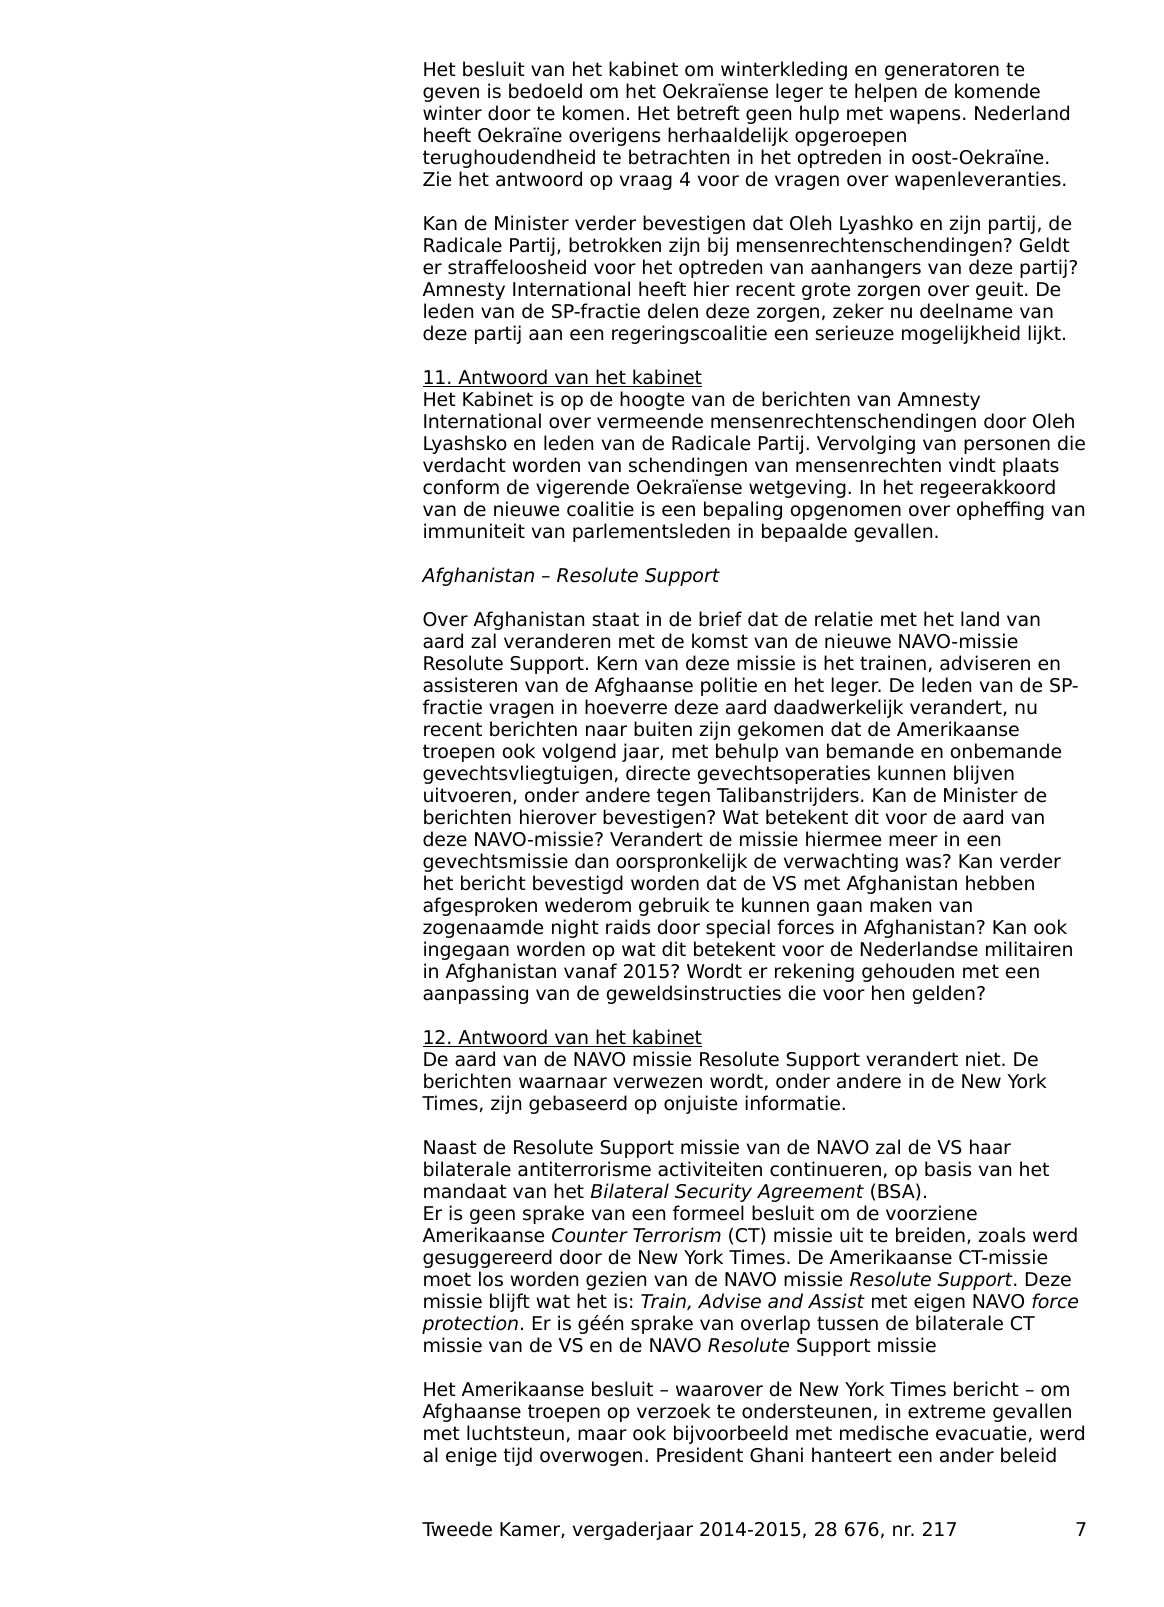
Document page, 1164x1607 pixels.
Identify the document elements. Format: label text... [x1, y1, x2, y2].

text Het besluit van het kabinet om winterkleding en generatoren te geven is bedoeld om het Oekraïense leger te helpen de komende winter door te komen. Het betreft geen hulp met wapens. Nederland heeft Oekraïne overigens herhaaldelijk opgeroepen terughoudendheid te betrachten in het optreden in oost-Oekraïne. [422, 59, 1087, 169]
text Zie het antwoord op vraag 4 voor de vragen over wapenleveranties. [422, 169, 1087, 191]
text 11. Antwoord van het kabinet [422, 367, 1087, 389]
text Kan de Minister verder bevestigen dat Oleh Lyashko en zijn partij, de Radicale Partij, betrokken zijn bij mensenrechtenschendingen? Geldt er straffeloosheid voor het optreden van aanhangers van deze partij? Amnesty International heeft hier recent grote zorgen over geuit. De leden van de SP-fractie delen deze zorgen, zeker nu deelname van deze partij aan een regeringscoalitie een serieuze mogelijkheid lijkt. [422, 213, 1087, 345]
text Het Kabinet is op de hoogte van de berichten van Amnesty International over vermeende mensenrechtenschendingen door Oleh Lyashsko en leden van de Radicale Partij. Vervolging van personen die verdacht worden van schendingen van mensenrechten vindt plaats conform de vigerende Oekraïense wetgeving. In het regeerakkoord van de nieuwe coalitie is een bepaling opgenomen over opheffing van immuniteit van parlementsleden in bepaalde gevallen. [422, 389, 1087, 543]
text Over Afghanistan staat in de brief dat de relatie met het land van aard zal veranderen met de komst van de nieuwe NAVO-missie Resolute Support. Kern van deze missie is het trainen, adviseren en assisteren van de Afghaanse politie en het leger. De leden van de SP-fractie vragen in hoeverre deze aard daadwerkelijk verandert, nu recent berichten naar buiten zijn gekomen dat de Amerikaanse troepen ook volgend jaar, met behulp van bemande en onbemande gevechtsvliegtuigen, directe gevechtsoperaties kunnen blijven uitvoeren, onder andere tegen Talibanstrijders. Kan de Minister de berichten hierover bevestigen? Wat betekent dit voor de aard van deze NAVO-missie? Verandert de missie hiermee meer in een gevechtsmissie dan oorspronkelijk de verwachting was? Kan verder het bericht bevestigd worden dat de VS met Afghanistan hebben afgesproken wederom gebruik te kunnen gaan maken van zogenaamde night raids door special forces in Afghanistan? Kan ook ingegaan worden op wat dit betekent voor de Nederlandse militairen in Afghanistan vanaf 2015? Wordt er rekening gehouden met een aanpassing van de geweldsinstructies die voor hen gelden? [422, 609, 1087, 1005]
text Naast de Resolute Support missie van de NAVO zal de VS haar bilaterale antiterrorisme activiteiten continueren, op basis van het mandaat van het Bilateral Security Agreement (BSA). [422, 1137, 1087, 1203]
text Er is geen sprake van een formeel besluit om de voorziene Amerikaanse Counter Terrorism (CT) missie uit te breiden, zoals werd gesuggereerd door de New York Times. De Amerikaanse CT-missie moet los worden gezien van de NAVO missie Resolute Support. Deze missie blijft wat het is: Train, Advise and Assist met eigen NAVO force protection. Er is géén sprake van overlap tussen de bilaterale CT missie van de VS en de NAVO Resolute Support missie [422, 1203, 1087, 1357]
text 12. Antwoord van het kabinet [422, 1027, 1087, 1049]
text Het Amerikaanse besluit – waarover de New York Times bericht – om Afghaanse troepen op verzoek te ondersteunen, in extreme gevallen met luchtsteun, maar ook bijvoorbeeld met medische evacuatie, werd al enige tijd overwogen. President Ghani hanteert een ander beleid [422, 1379, 1087, 1467]
text De aard van de NAVO missie Resolute Support verandert niet. De berichten waarnaar verwezen wordt, onder andere in de New York Times, zijn gebaseerd op onjuiste informatie. [422, 1049, 1087, 1115]
subtitle Afghanistan – Resolute Support [422, 565, 1087, 587]
